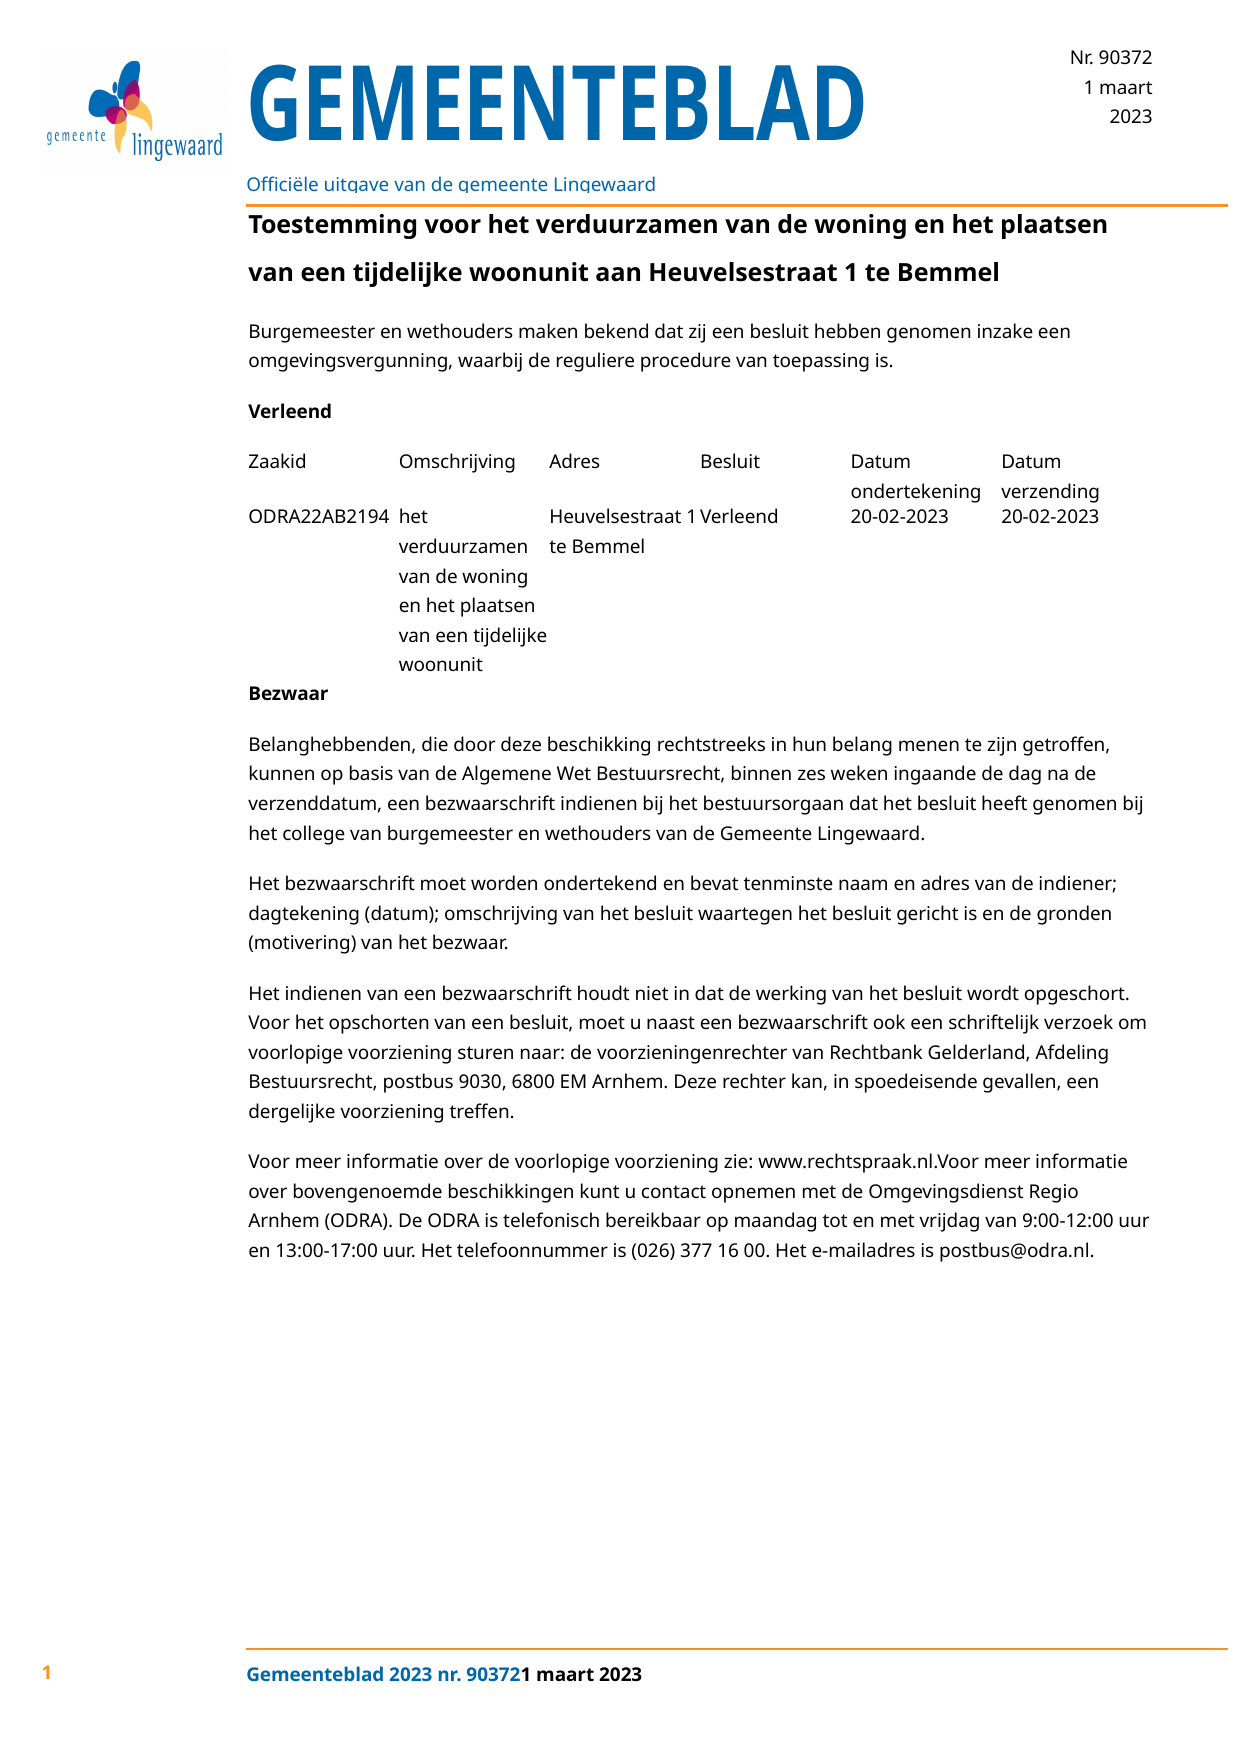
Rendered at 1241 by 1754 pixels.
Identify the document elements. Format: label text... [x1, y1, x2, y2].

picture [41, 47, 231, 172]
table_header Datum ondertekening [850, 449, 1001, 504]
text Verleend [248, 398, 1152, 424]
text Toestemming voor het verduurzamen van de woning en het plaatsen van een tijdelijke woonunit aan Heuvelsestraat 1 te Bemmel [248, 207, 1152, 288]
table_cell 20-02-2023 [850, 504, 1001, 677]
text Voor meer informatie over de voorlopige voorziening zie: www.rechtspraak.nl.Voor meer informatie over bovengenoemde beschikkingen kunt u contact opnemen met de Omgevingsdienst Regio Arnhem (ODRA). De ODRA is telefonisch bereikbaar op maandag tot en met vrijdag van 9:00-12:00 uur en 13:00-17:00 uur. Het telefoonnummer is (026) 377 16 00. Het e-mailadres is postbus@odra.nl. [248, 1148, 1152, 1263]
table_cell Heuvelsestraat 1 te Bemmel [549, 504, 700, 677]
table_cell het verduurzamen van de woning en het plaatsen van een tijdelijke woonunit [399, 504, 549, 677]
table_cell Verleend [700, 504, 850, 677]
table_header Omschrijving [399, 449, 549, 504]
text Belanghebbenden, die door deze beschikking rechtstreeks in hun belang menen te zijn getroffen, kunnen op basis van de Algemene Wet Bestuursrecht, binnen zes weken ingaande de dag na de verzenddatum, een bezwaarschrift indienen bij het bestuursorgaan dat het besluit heeft genomen bij het college van burgemeester en wethouders van de Gemeente Lingewaard. [248, 731, 1152, 846]
text Het bezwaarschrift moet worden ondertekend en bevat tenminste naam en adres van de indiener; dagtekening (datum); omschrijving van het besluit waartegen het besluit gericht is en de gronden (motivering) van het bezwaar. [248, 870, 1152, 955]
text Bezwaar [248, 681, 1152, 706]
text Burgemeester en wethouders maken bekend dat zij een besluit hebben genomen inzake een omgevingsvergunning, waarbij de reguliere procedure van toepassing is. [248, 318, 1152, 373]
table_cell 20-02-2023 [1001, 504, 1152, 677]
table_header Adres [549, 449, 700, 504]
table_cell ODRA22AB2194 [248, 504, 398, 677]
table_header Besluit [700, 449, 850, 504]
table_header Zaakid [248, 449, 398, 504]
table_header Datum verzending [1001, 449, 1152, 504]
text Het indienen van een bezwaarschrift houdt niet in dat de werking van het besluit wordt opgeschort. Voor het opschorten van een besluit, moet u naast een bezwaarschrift ook een schriftelijk verzoek om voorlopige voorziening sturen naar: de voorzieningenrechter van Rechtbank Gelderland, Afdeling Bestuursrecht, postbus 9030, 6800 EM Arnhem. Deze rechter kan, in spoedeisende gevallen, een dergelijke voorziening treffen. [248, 980, 1152, 1124]
